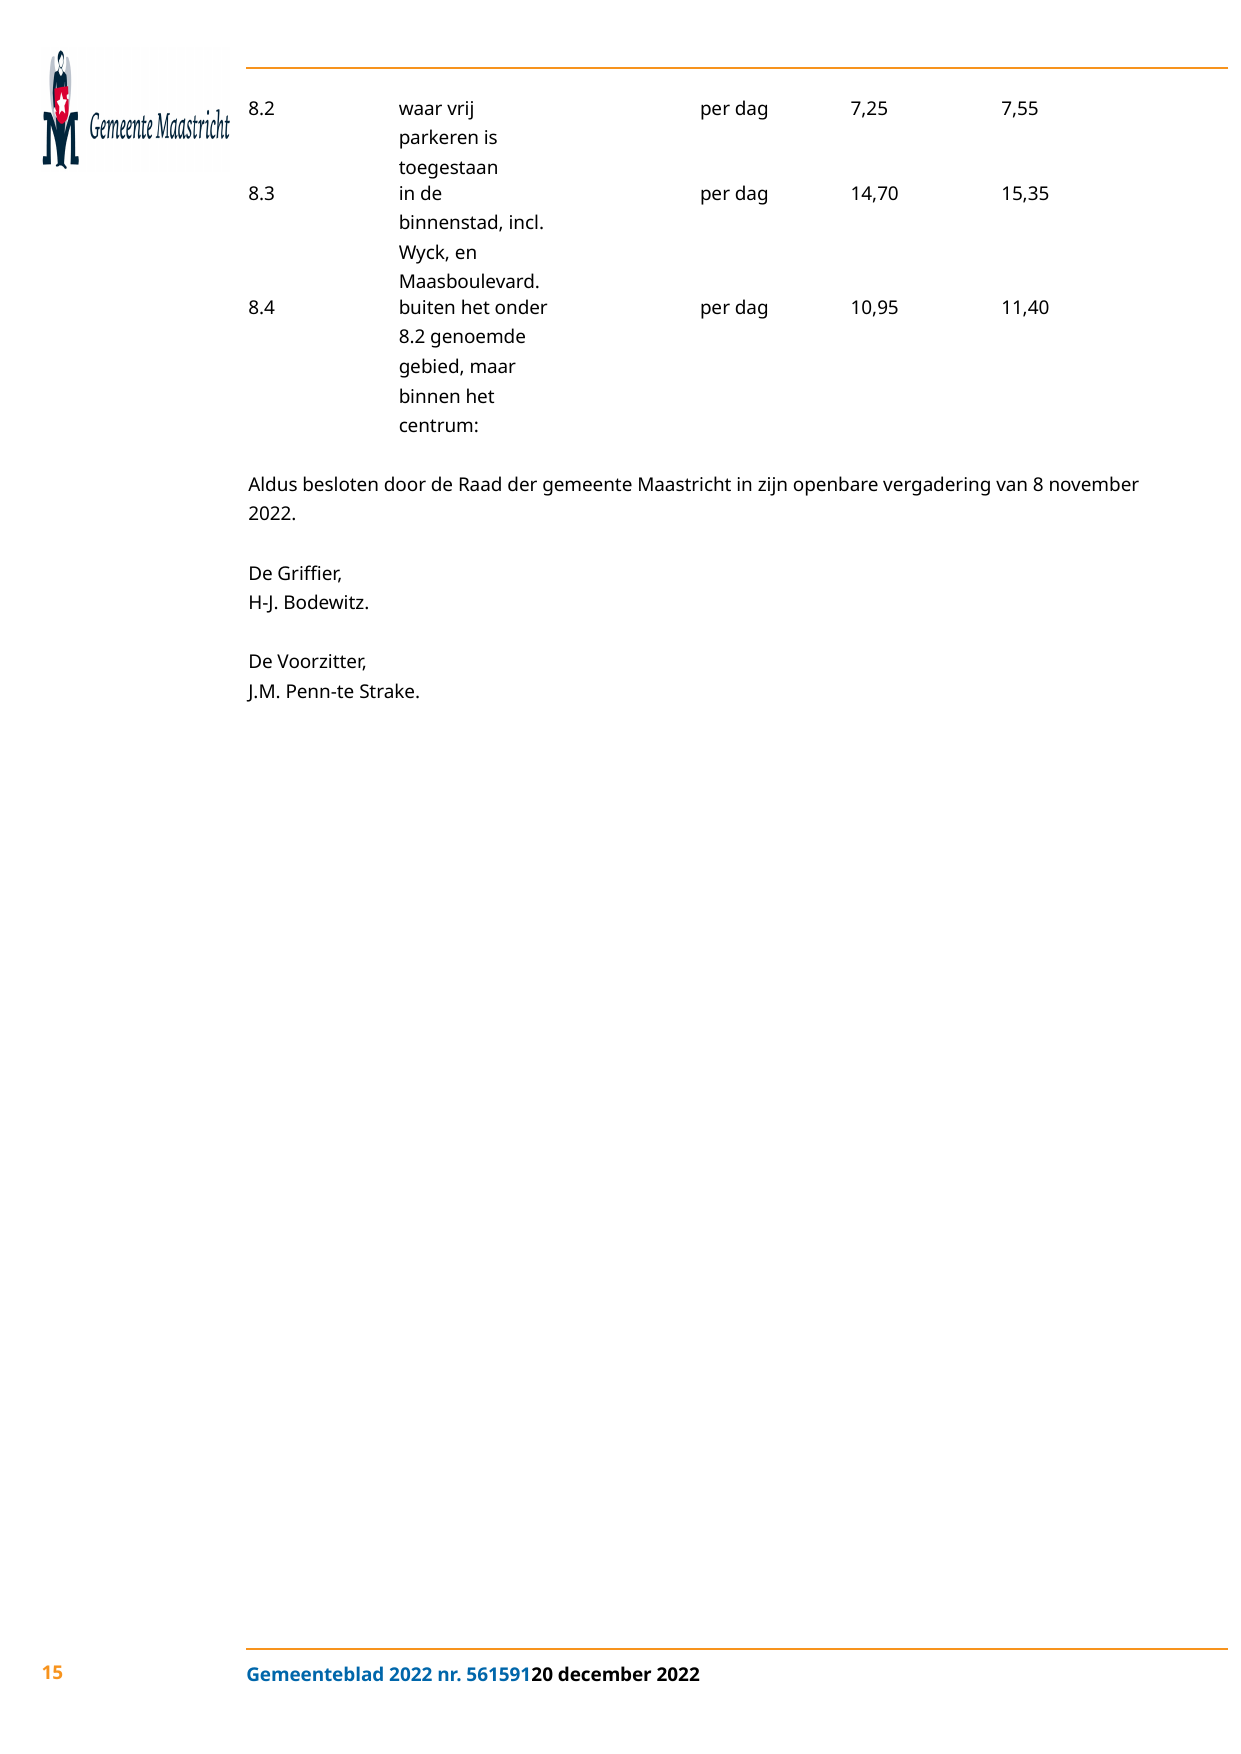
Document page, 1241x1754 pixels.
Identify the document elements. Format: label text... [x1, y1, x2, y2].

table_cell per dag [700, 180, 850, 294]
table_cell 8.4 [248, 294, 398, 438]
picture [41, 47, 231, 172]
table_cell 11,40 [1001, 294, 1152, 438]
text De Griffier, [248, 560, 1152, 586]
table_cell 10,95 [850, 294, 1001, 438]
text H-J. Bodewitz. [248, 589, 1152, 615]
table_cell 15,35 [1001, 180, 1152, 294]
table_cell 7,55 [1001, 95, 1152, 180]
table_cell [549, 294, 700, 438]
table_cell in de binnenstad, incl. Wyck, en Maasboulevard. [399, 180, 549, 294]
table_cell 14,70 [850, 180, 1001, 294]
table_cell per dag [700, 294, 850, 438]
table_cell 8.3 [248, 180, 398, 294]
text Aldus besloten door de Raad der gemeente Maastricht in zijn openbare vergadering van 8 november 2022. [248, 471, 1152, 526]
text J.M. Penn-te Strake. [248, 678, 1152, 704]
table_cell 8.2 [248, 95, 398, 180]
table_cell buiten het onder 8.2 genoemde gebied, maar binnen het centrum: [399, 294, 549, 438]
table_cell 7,25 [850, 95, 1001, 180]
table_cell [549, 95, 700, 180]
table_cell waar vrij parkeren is toegestaan [399, 95, 549, 180]
table_cell [549, 180, 700, 294]
table_cell per dag [700, 95, 850, 180]
text De Voorzitter, [248, 648, 1152, 674]
